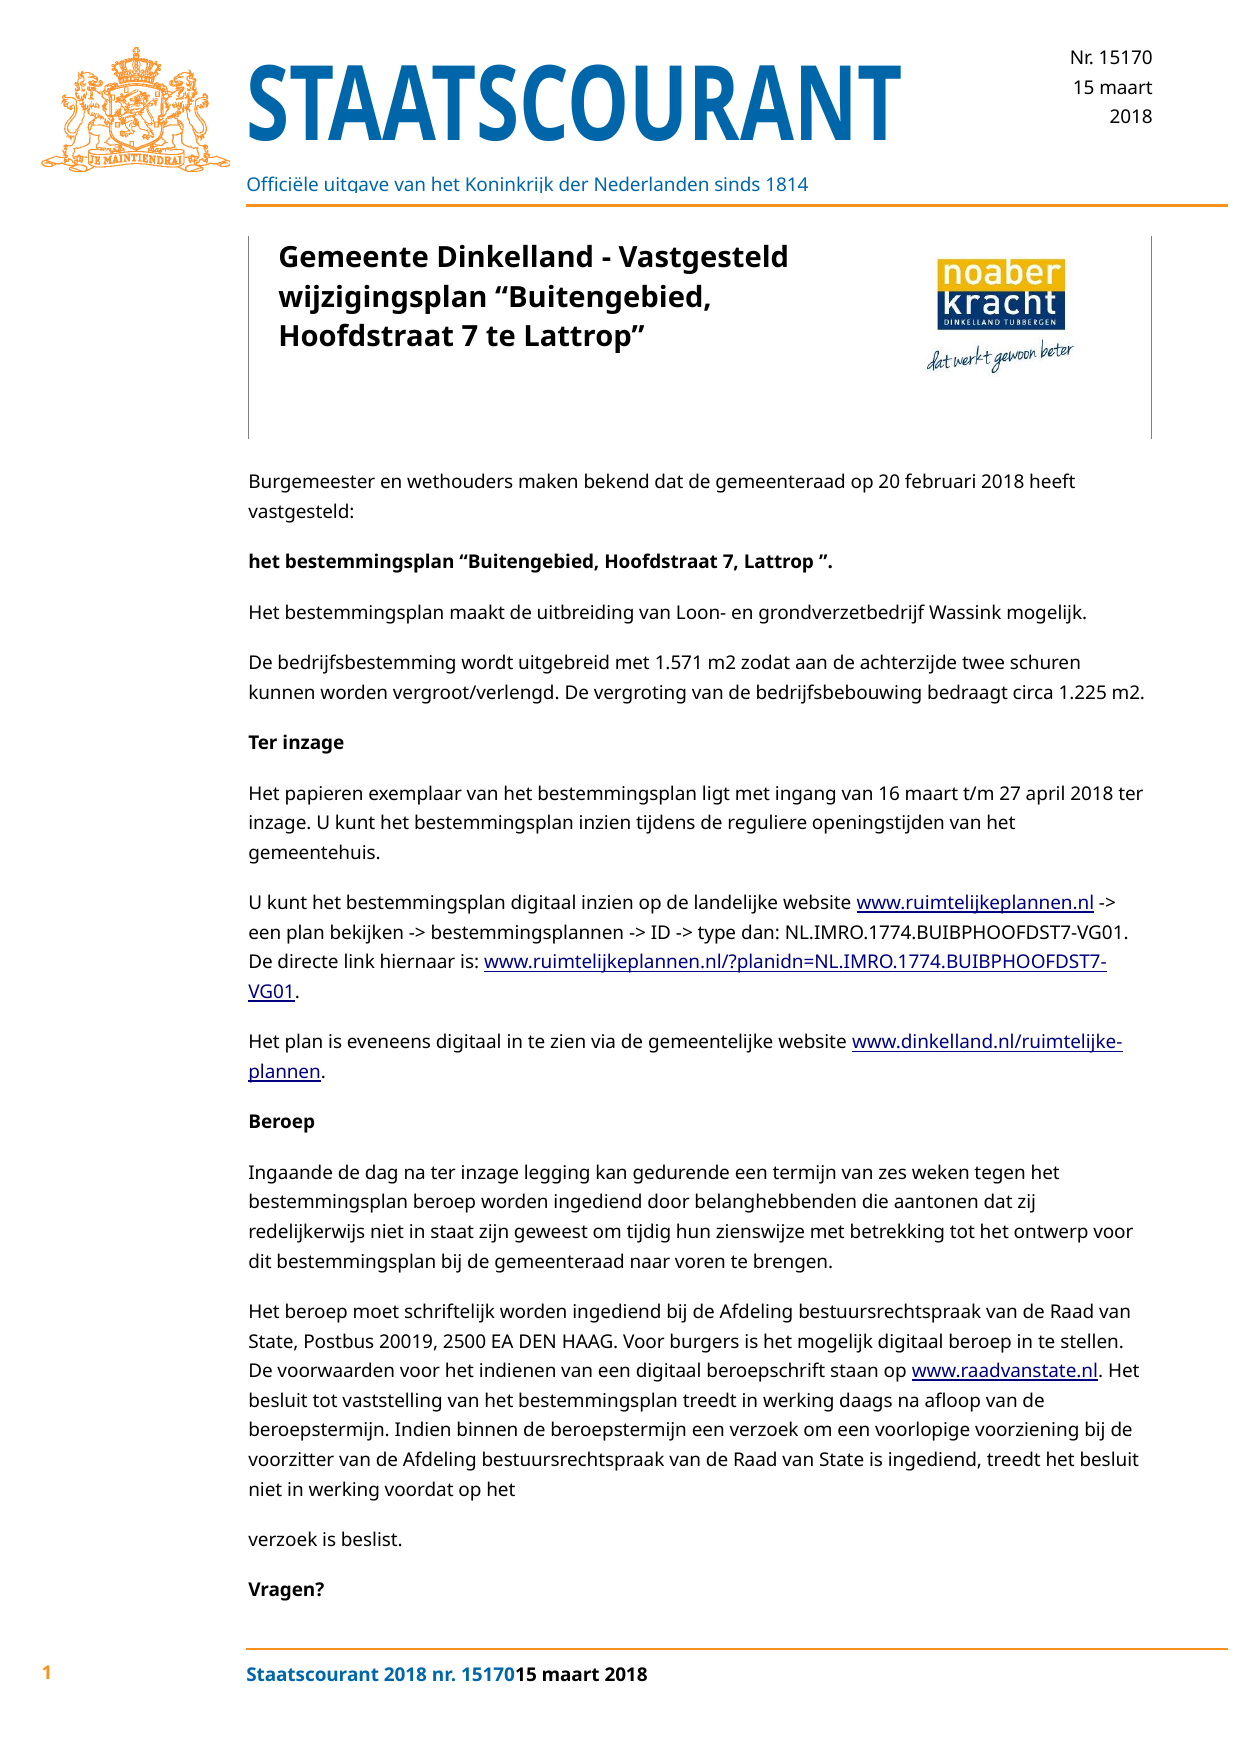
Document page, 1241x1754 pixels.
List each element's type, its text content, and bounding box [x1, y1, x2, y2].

text Beroep [248, 1109, 1152, 1134]
text Het beroep moet schriftelijk worden ingediend bij de Afdeling bestuursrechtspraak van de Raad van State, Postbus 20019, 2500 EA DEN HAAG. Voor burgers is het mogelijk digitaal beroep in te stellen. De voorwaarden voor het indienen van een digitaal beroepschrift staan op www.raadvanstate.nl. Het besluit tot vaststelling van het bestemmingsplan treedt in werking daags na afloop van de beroepstermijn. Indien binnen de beroepstermijn een verzoek om een voorlopige voorziening bij de voorzitter van de Afdeling bestuursrechtspraak van de Raad van State is ingediend, treedt het besluit niet in werking voordat op het [248, 1298, 1152, 1501]
picture [912, 236, 1090, 414]
table_header [1090, 236, 1151, 413]
table_header Gemeente Dinkelland - Vastgesteld wijzigingsplan “Buitengebied, Hoofdstraat 7 te Lattrop” [249, 236, 850, 439]
text Burgemeester en wethouders maken bekend dat de gemeenteraad op 20 februari 2018 heeft vastgesteld: [248, 469, 1152, 524]
text Het plan is eveneens digitaal in te zien via de gemeentelijke website www.dinkelland.nl/ruimtelijke-plannen. [248, 1029, 1152, 1084]
text verzoek is beslist. [248, 1526, 1152, 1552]
table_header [850, 236, 912, 413]
text het bestemmingsplan “Buitengebied, Hoofdstraat 7, Lattrop ”. [248, 549, 1152, 574]
text Vragen? [248, 1577, 1152, 1602]
text Ingaande de dag na ter inzage legging kan gedurende een termijn van zes weken tegen het bestemmingsplan beroep worden ingediend door belanghebbenden die aantonen dat zij redelijkerwijs niet in staat zijn geweest om tijdig hun zienswijze met betrekking tot het ontwerp voor dit bestemmingsplan bij de gemeenteraad naar voren te brengen. [248, 1159, 1152, 1273]
text Het papieren exemplaar van het bestemmingsplan ligt met ingang van 16 maart t/m 27 april 2018 ter inzage. U kunt het bestemmingsplan inzien tijdens de reguliere openingstijden van het gemeentehuis. [248, 780, 1152, 865]
picture [41, 47, 231, 172]
table_header [850, 414, 1151, 439]
text U kunt het bestemmingsplan digitaal inzien op de landelijke website www.ruimtelijkeplannen.nl -> een plan bekijken -> bestemmingsplannen -> ID -> type dan: NL.IMRO.1774.BUIBPHOOFDST7-VG01. De directe link hiernaar is: www.ruimtelijkeplannen.nl/?planidn=NL.IMRO.1774.BUIBPHOOFDST7-VG01. [248, 889, 1152, 1004]
text De bedrijfsbestemming wordt uitgebreid met 1.571 m2 zodat aan de achterzijde twee schuren kunnen worden vergroot/verlengd. De vergroting van de bedrijfsbebouwing bedraagt circa 1.225 m2. [248, 649, 1152, 705]
text Ter inzage [248, 729, 1152, 755]
text Het bestemmingsplan maakt de uitbreiding van Loon- en grondverzetbedrijf Wassink mogelijk. [248, 599, 1152, 625]
